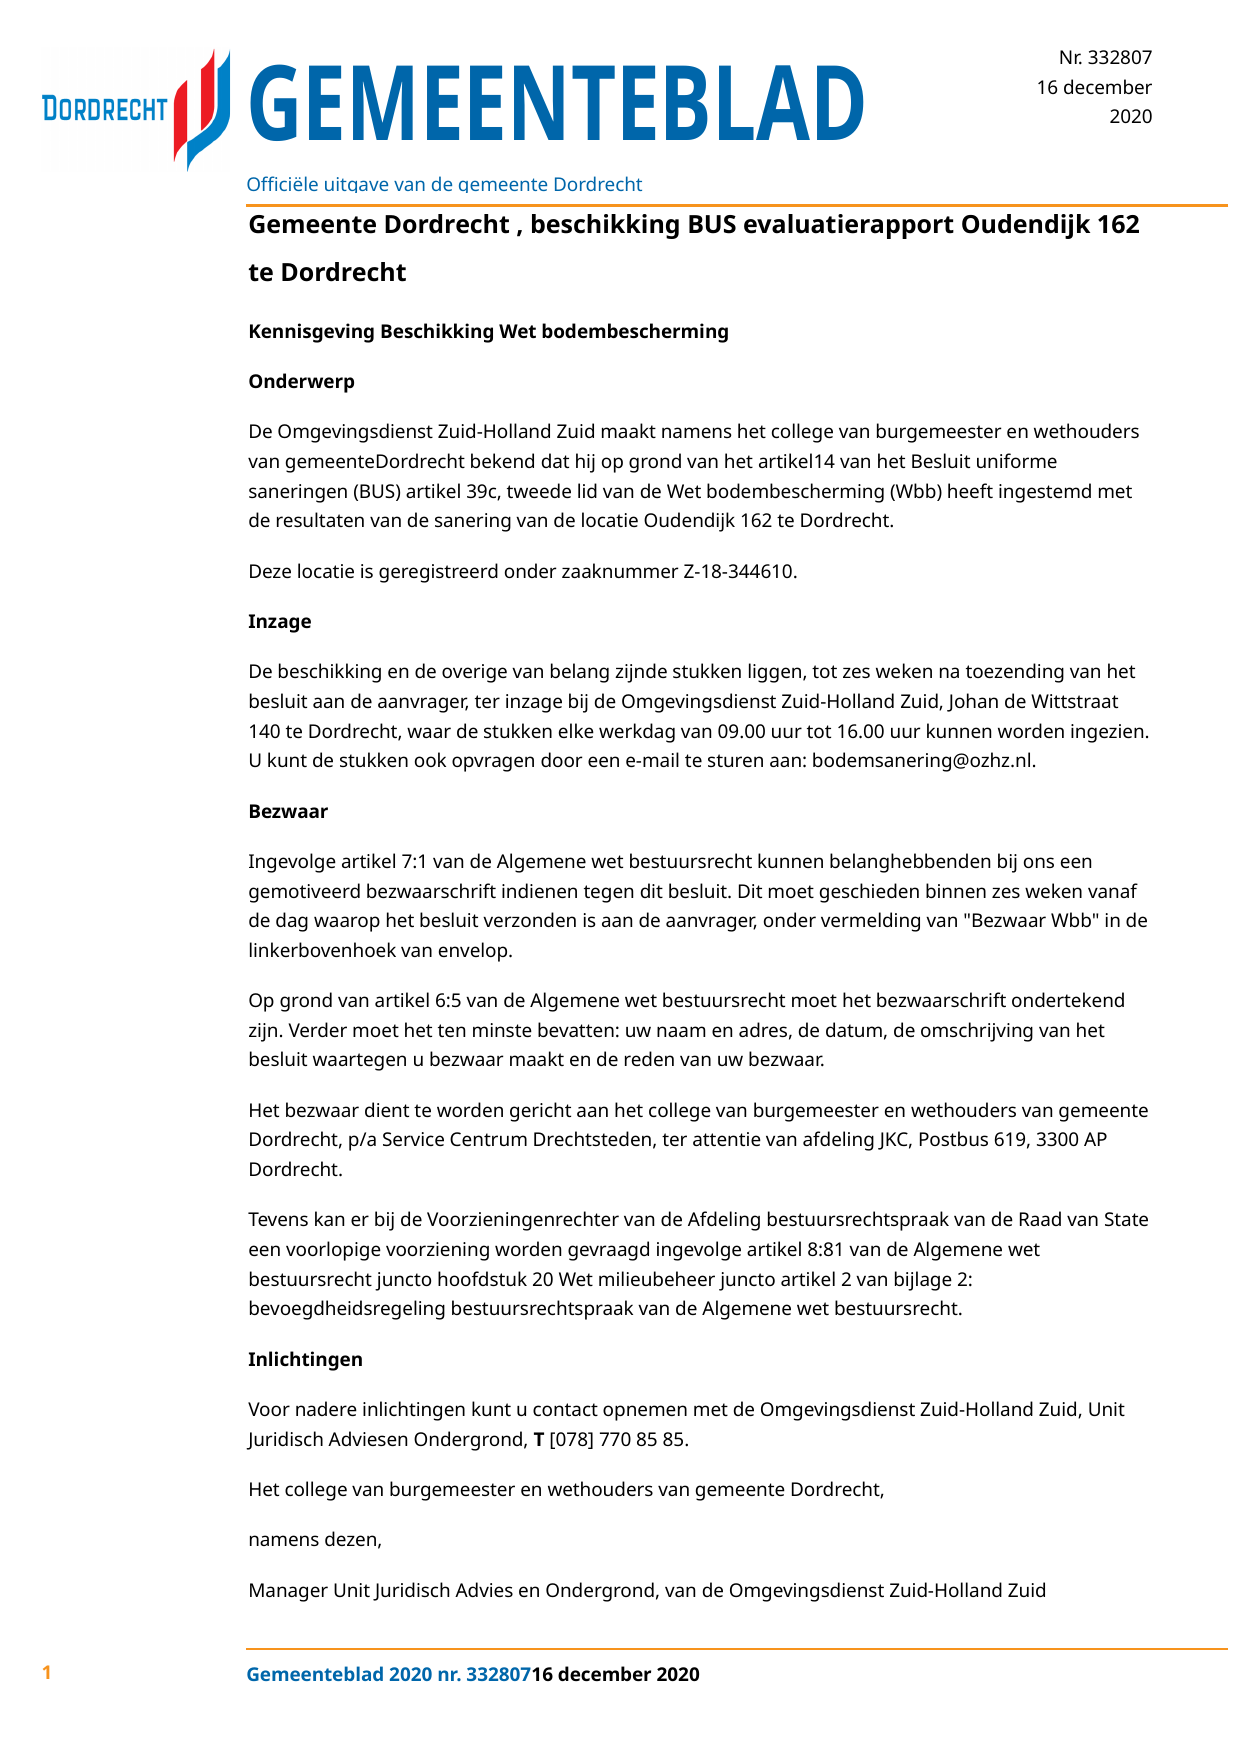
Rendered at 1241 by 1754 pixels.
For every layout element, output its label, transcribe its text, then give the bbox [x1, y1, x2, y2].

text De Omgevingsdienst Zuid-Holland Zuid maakt namens het college van burgemeester en wethouders van gemeenteDordrecht bekend dat hij op grond van het artikel14 van het Besluit uniforme saneringen (BUS) artikel 39c, tweede lid van de Wet bodembescherming (Wbb) heeft ingestemd met de resultaten van de sanering van de locatie Oudendijk 162 te Dordrecht. [248, 419, 1152, 533]
text Ingevolge artikel 7:1 van de Algemene wet bestuursrecht kunnen belanghebbenden bij ons een gemotiveerd bezwaarschrift indienen tegen dit besluit. Dit moet geschieden binnen zes weken vanaf de dag waarop het besluit verzonden is aan de aanvrager, onder vermelding van "Bezwaar Wbb" in de linkerbovenhoek van envelop. [248, 848, 1152, 963]
text Tevens kan er bij de Voorzieningenrechter van de Afdeling bestuursrechtspraak van de Raad van State een voorlopige voorziening worden gevraagd ingevolge artikel 8:81 van de Algemene wet bestuursrecht juncto hoofdstuk 20 Wet milieubeheer juncto artikel 2 van bijlage 2: bevoegdheidsregeling bestuursrechtspraak van de Algemene wet bestuursrecht. [248, 1207, 1152, 1321]
text namens dezen, [248, 1527, 1152, 1552]
picture [41, 47, 231, 172]
text Kennisgeving Beschikking Wet bodembescherming [248, 318, 1152, 344]
text Het bezwaar dient te worden gericht aan het college van burgemeester en wethouders van gemeente Dordrecht, p/a Service Centrum Drechtsteden, ter attentie van afdeling JKC, Postbus 619, 3300 AP Dordrecht. [248, 1097, 1152, 1182]
text De beschikking en de overige van belang zijnde stukken liggen, tot zes weken na toezending van het besluit aan de aanvrager, ter inzage bij de Omgevingsdienst Zuid-Holland Zuid, Johan de Wittstraat 140 te Dordrecht, waar de stukken elke werkdag van 09.00 uur tot 16.00 uur kunnen worden ingezien. U kunt de stukken ook opvragen door een e-mail te sturen aan: bodemsanering@ozhz.nl. [248, 659, 1152, 773]
text Bezwaar [248, 798, 1152, 824]
text Inlichtingen [248, 1346, 1152, 1372]
text Voor nadere inlichtingen kunt u contact opnemen met de Omgevingsdienst Zuid-Holland Zuid, Unit Juridisch Adviesen Ondergrond, T [078] 770 85 85. [248, 1396, 1152, 1452]
text Op grond van artikel 6:5 van de Algemene wet bestuursrecht moet het bezwaarschrift ondertekend zijn. Verder moet het ten minste bevatten: uw naam en adres, de datum, de omschrijving van het besluit waartegen u bezwaar maakt en de reden van uw bezwaar. [248, 987, 1152, 1072]
text Deze locatie is geregistreerd onder zaaknummer Z-18-344610. [248, 558, 1152, 584]
text Onderwerp [248, 368, 1152, 394]
text Manager Unit Juridisch Advies en Ondergrond, van de Omgevingsdienst Zuid-Holland Zuid [248, 1577, 1152, 1603]
text Het college van burgemeester en wethouders van gemeente Dordrecht, [248, 1476, 1152, 1502]
text Inzage [248, 608, 1152, 634]
text Gemeente Dordrecht , beschikking BUS evaluatierapport Oudendijk 162 te Dordrecht [248, 207, 1152, 288]
